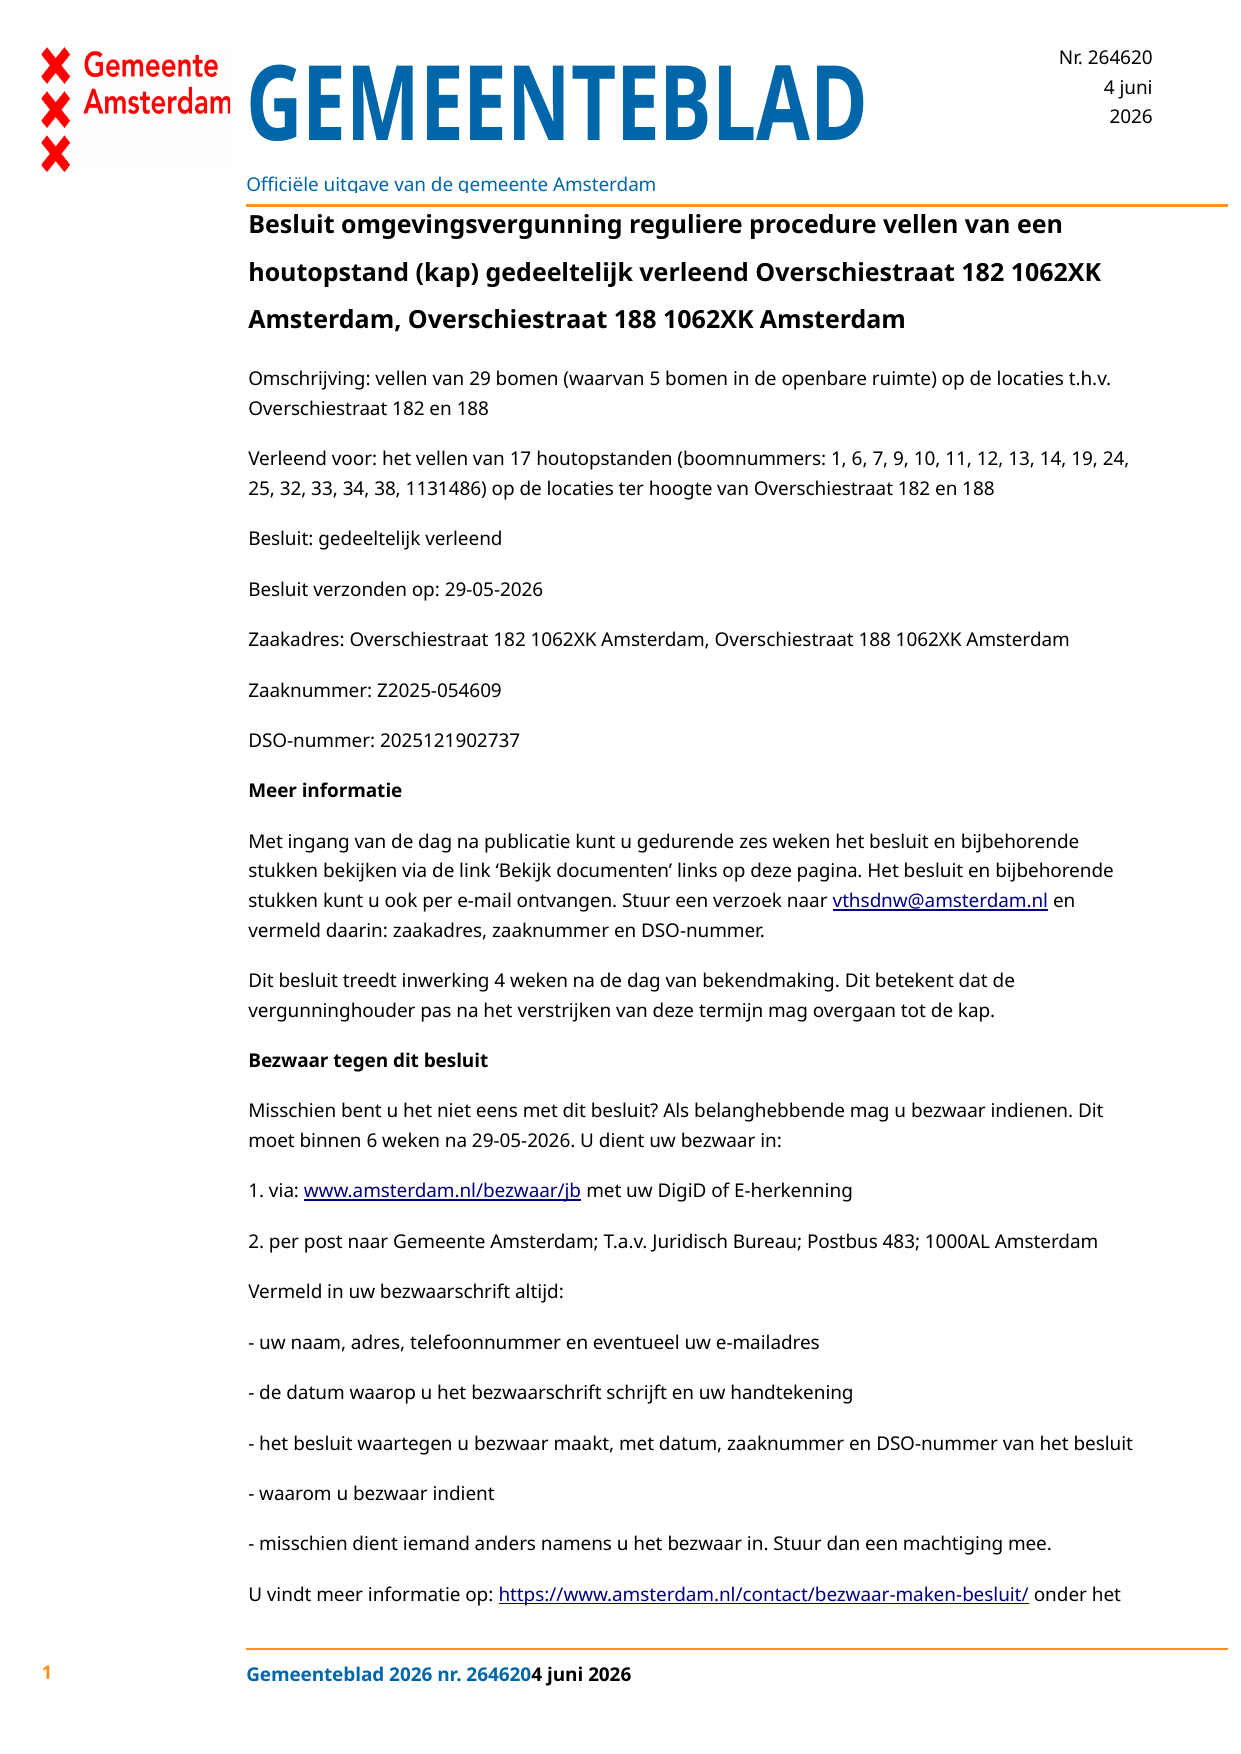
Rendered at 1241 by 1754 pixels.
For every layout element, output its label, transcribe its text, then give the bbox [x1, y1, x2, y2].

text Zaaknummer: Z2025-054609 [248, 677, 1152, 702]
text Vermeld in uw bezwaarschrift altijd: [248, 1278, 1152, 1304]
text - de datum waarop u het bezwaarschrift schrijft en uw handtekening [248, 1379, 1152, 1405]
text Misschien bent u het niet eens met dit besluit? Als belanghebbende mag u bezwaar indienen. Dit moet binnen 6 weken na 29-05-2026. U dient uw bezwaar in: [248, 1098, 1152, 1153]
text Bezwaar tegen dit besluit [248, 1047, 1152, 1073]
text Besluit verzonden op: 29-05-2026 [248, 576, 1152, 602]
text - waarom u bezwaar indient [248, 1480, 1152, 1506]
text 1. via: www.amsterdam.nl/bezwaar/jb met uw DigiD of E-herkenning [248, 1178, 1152, 1203]
text DSO-nummer: 2025121902737 [248, 727, 1152, 753]
text Omschrijving: vellen van 29 bomen (waarvan 5 bomen in de openbare ruimte) op de locaties t.h.v. Overschiestraat 182 en 188 [248, 366, 1152, 421]
text Met ingang van de dag na publicatie kunt u gedurende zes weken het besluit en bijbehorende stukken bekijken via de link ‘Bekijk documenten’ links op deze pagina. Het besluit en bijbehorende stukken kunt u ook per e-mail ontvangen. Stuur een verzoek naar vthsdnw@amsterdam.nl en vermeld daarin: zaakadres, zaaknummer en DSO-nummer. [248, 828, 1152, 942]
text Zaakadres: Overschiestraat 182 1062XK Amsterdam, Overschiestraat 188 1062XK Amsterdam [248, 626, 1152, 652]
text - misschien dient iemand anders namens u het bezwaar in. Stuur dan een machtiging mee. [248, 1531, 1152, 1556]
text 2. per post naar Gemeente Amsterdam; T.a.v. Juridisch Bureau; Postbus 483; 1000AL Amsterdam [248, 1228, 1152, 1254]
text - uw naam, adres, telefoonnummer en eventueel uw e-mailadres [248, 1329, 1152, 1354]
text U vindt meer informatie op: https://www.amsterdam.nl/contact/bezwaar-maken-besluit/ onder het [248, 1581, 1152, 1607]
text Besluit omgevingsvergunning reguliere procedure vellen van een houtopstand (kap) gedeeltelijk verleend Overschiestraat 182 1062XK Amsterdam, Overschiestraat 188 1062XK Amsterdam [248, 207, 1152, 336]
text Verleend voor: het vellen van 17 houtopstanden (boomnummers: 1, 6, 7, 9, 10, 11, 12, 13, 14, 19, 24, 25, 32, 33, 34, 38, 1131486) op de locaties ter hoogte van Overschiestraat 182 en 188 [248, 446, 1152, 501]
text Dit besluit treedt inwerking 4 weken na de dag van bekendmaking. Dit betekent dat de vergunninghouder pas na het verstrijken van deze termijn mag overgaan tot de kap. [248, 967, 1152, 1022]
text - het besluit waartegen u bezwaar maakt, met datum, zaaknummer en DSO-nummer van het besluit [248, 1430, 1152, 1455]
text Besluit: gedeeltelijk verleend [248, 526, 1152, 551]
picture [41, 47, 231, 172]
text Meer informatie [248, 778, 1152, 803]
